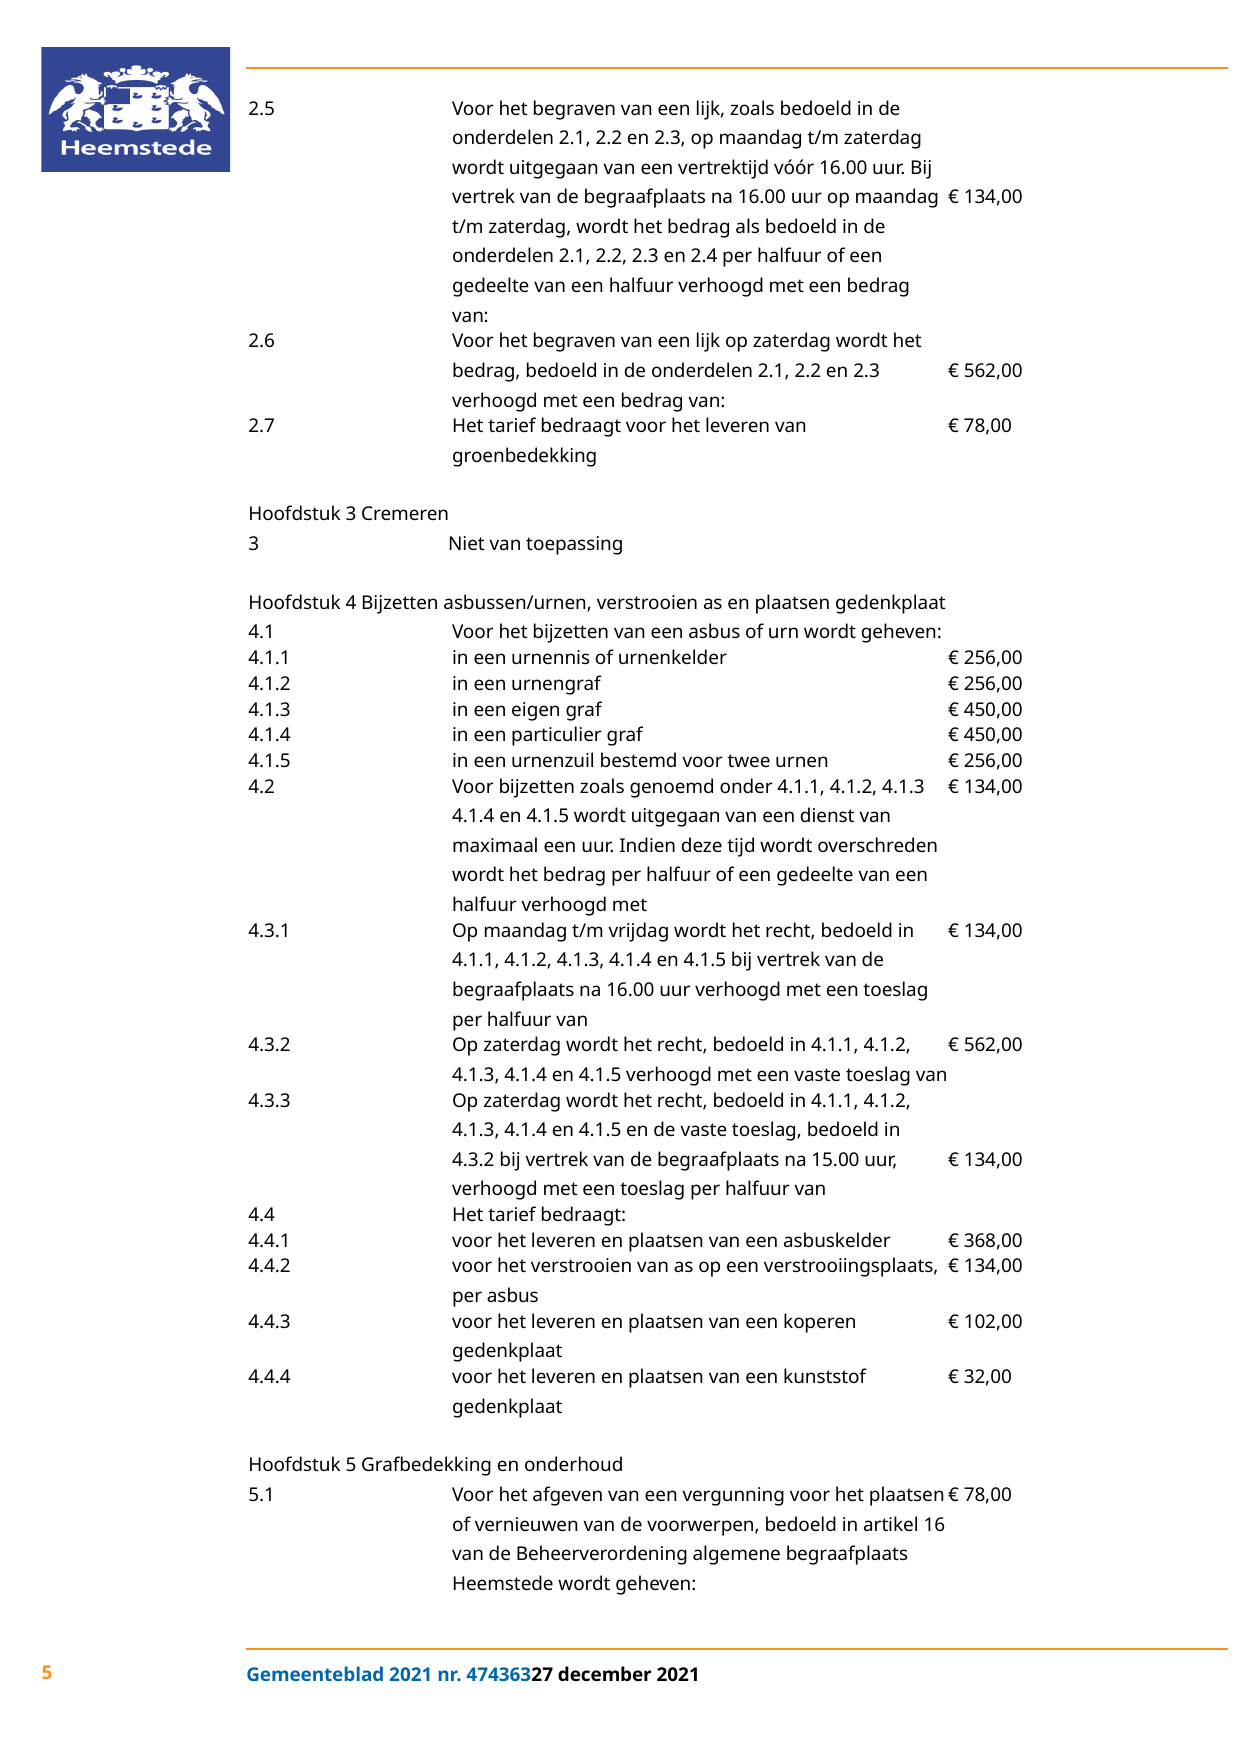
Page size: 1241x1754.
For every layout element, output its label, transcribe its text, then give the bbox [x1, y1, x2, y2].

table_cell voor het verstrooien van as op een verstrooiingsplaats, per asbus [452, 1253, 948, 1308]
table_cell Het tarief bedraagt voor het leveren van groenbedekking [452, 413, 948, 468]
table_cell voor het leveren en plaatsen van een asbuskelder [452, 1227, 948, 1253]
table_header 3 [248, 530, 448, 556]
table_header 4.1 [248, 619, 452, 644]
table_cell in een particulier graf [452, 721, 948, 747]
table_cell in een urnennis of urnenkelder [452, 644, 948, 670]
picture [41, 47, 231, 172]
table_cell in een eigen graf [452, 696, 948, 721]
table_cell Het tarief bedraagt: [452, 1201, 948, 1227]
table_header [952, 530, 1152, 556]
table_cell € 562,00 [948, 1031, 1152, 1087]
table_cell € 102,00 [948, 1308, 1152, 1363]
table_cell Voor bijzetten zoals genoemd onder 4.1.1, 4.1.2, 4.1.3 4.1.4 en 4.1.5 wordt uitgegaan van een dienst van maximaal een uur. Indien deze tijd wordt overschreden wordt het bedrag per halfuur of een gedeelte van een halfuur verhoogd met [452, 773, 948, 917]
table_cell € 450,00 [948, 721, 1152, 747]
table_cell € 32,00 [948, 1363, 1152, 1419]
table_cell 4.1.5 [248, 747, 452, 773]
table_cell in een urnenzuil bestemd voor twee urnen [452, 747, 948, 773]
table_cell € 134,00 [948, 95, 1152, 328]
table_cell € 368,00 [948, 1227, 1152, 1253]
table_cell € 134,00 [948, 1253, 1152, 1308]
table_cell € 134,00 [948, 917, 1152, 1031]
table_cell 4.4.3 [248, 1308, 452, 1363]
text Hoofdstuk 5 Grafbedekking en onderhoud [248, 1451, 1152, 1477]
table_cell 4.3.2 [248, 1031, 452, 1087]
table_cell Voor het begraven van een lijk op zaterdag wordt het bedrag, bedoeld in de onderdelen 2.1, 2.2 en 2.3 verhoogd met een bedrag van: [452, 328, 948, 412]
table_cell [948, 1201, 1152, 1227]
table_header € 78,00 [948, 1481, 1152, 1596]
table_cell Op maandag t/m vrijdag wordt het recht, bedoeld in 4.1.1, 4.1.2, 4.1.3, 4.1.4 en 4.1.5 bij vertrek van de begraafplaats na 16.00 uur verhoogd met een toeslag per halfuur van [452, 917, 948, 1031]
table_header [948, 619, 1152, 644]
text Hoofdstuk 4 Bijzetten asbussen/urnen, verstrooien as en plaatsen gedenkplaat [248, 589, 1152, 614]
table_cell 4.3.1 [248, 917, 452, 1031]
table_header Voor het afgeven van een vergunning voor het plaatsen of vernieuwen van de voorwerpen, bedoeld in artikel 16 van de Beheerverordening algemene begraafplaats Heemstede wordt geheven: [452, 1481, 948, 1596]
table_cell € 134,00 [948, 1087, 1152, 1201]
table_cell 4.1.2 [248, 670, 452, 696]
table_cell 4.4.4 [248, 1363, 452, 1419]
table_cell Voor het begraven van een lijk, zoals bedoeld in de onderdelen 2.1, 2.2 en 2.3, op maandag t/m zaterdag wordt uitgegaan van een vertrektijd vóór 16.00 uur. Bij vertrek van de begraafplaats na 16.00 uur op maandag t/m zaterdag, wordt het bedrag als bedoeld in de onderdelen 2.1, 2.2, 2.3 en 2.4 per halfuur of een gedeelte van een halfuur verhoogd met een bedrag van: [452, 95, 948, 328]
table_cell 4.4.1 [248, 1227, 452, 1253]
table_cell € 450,00 [948, 696, 1152, 721]
table_cell voor het leveren en plaatsen van een koperen gedenkplaat [452, 1308, 948, 1363]
table_cell € 256,00 [948, 747, 1152, 773]
table_cell 4.4 [248, 1201, 452, 1227]
table_cell Op zaterdag wordt het recht, bedoeld in 4.1.1, 4.1.2, 4.1.3, 4.1.4 en 4.1.5 en de vaste toeslag, bedoeld in 4.3.2 bij vertrek van de begraafplaats na 15.00 uur, verhoogd met een toeslag per halfuur van [452, 1087, 948, 1201]
table_cell € 562,00 [948, 328, 1152, 412]
table_cell 2.6 [248, 328, 452, 412]
table_cell 4.1.3 [248, 696, 452, 721]
table_header Niet van toepassing [448, 530, 952, 556]
table_cell 4.1.1 [248, 644, 452, 670]
table_cell € 78,00 [948, 413, 1152, 468]
table_header Voor het bijzetten van een asbus of urn wordt geheven: [452, 619, 948, 644]
table_cell 4.2 [248, 773, 452, 917]
table_cell 4.4.2 [248, 1253, 452, 1308]
table_cell € 134,00 [948, 773, 1152, 917]
table_cell € 256,00 [948, 644, 1152, 670]
table_cell 2.7 [248, 413, 452, 468]
table_cell voor het leveren en plaatsen van een kunststof gedenkplaat [452, 1363, 948, 1419]
table_cell Op zaterdag wordt het recht, bedoeld in 4.1.1, 4.1.2, 4.1.3, 4.1.4 en 4.1.5 verhoogd met een vaste toeslag van [452, 1031, 948, 1087]
text Hoofdstuk 3 Cremeren [248, 501, 1152, 526]
table_cell 4.1.4 [248, 721, 452, 747]
table_cell € 256,00 [948, 670, 1152, 696]
table_cell 4.3.3 [248, 1087, 452, 1201]
table_cell in een urnengraf [452, 670, 948, 696]
table_cell 2.5 [248, 95, 452, 328]
table_header 5.1 [248, 1481, 452, 1596]
